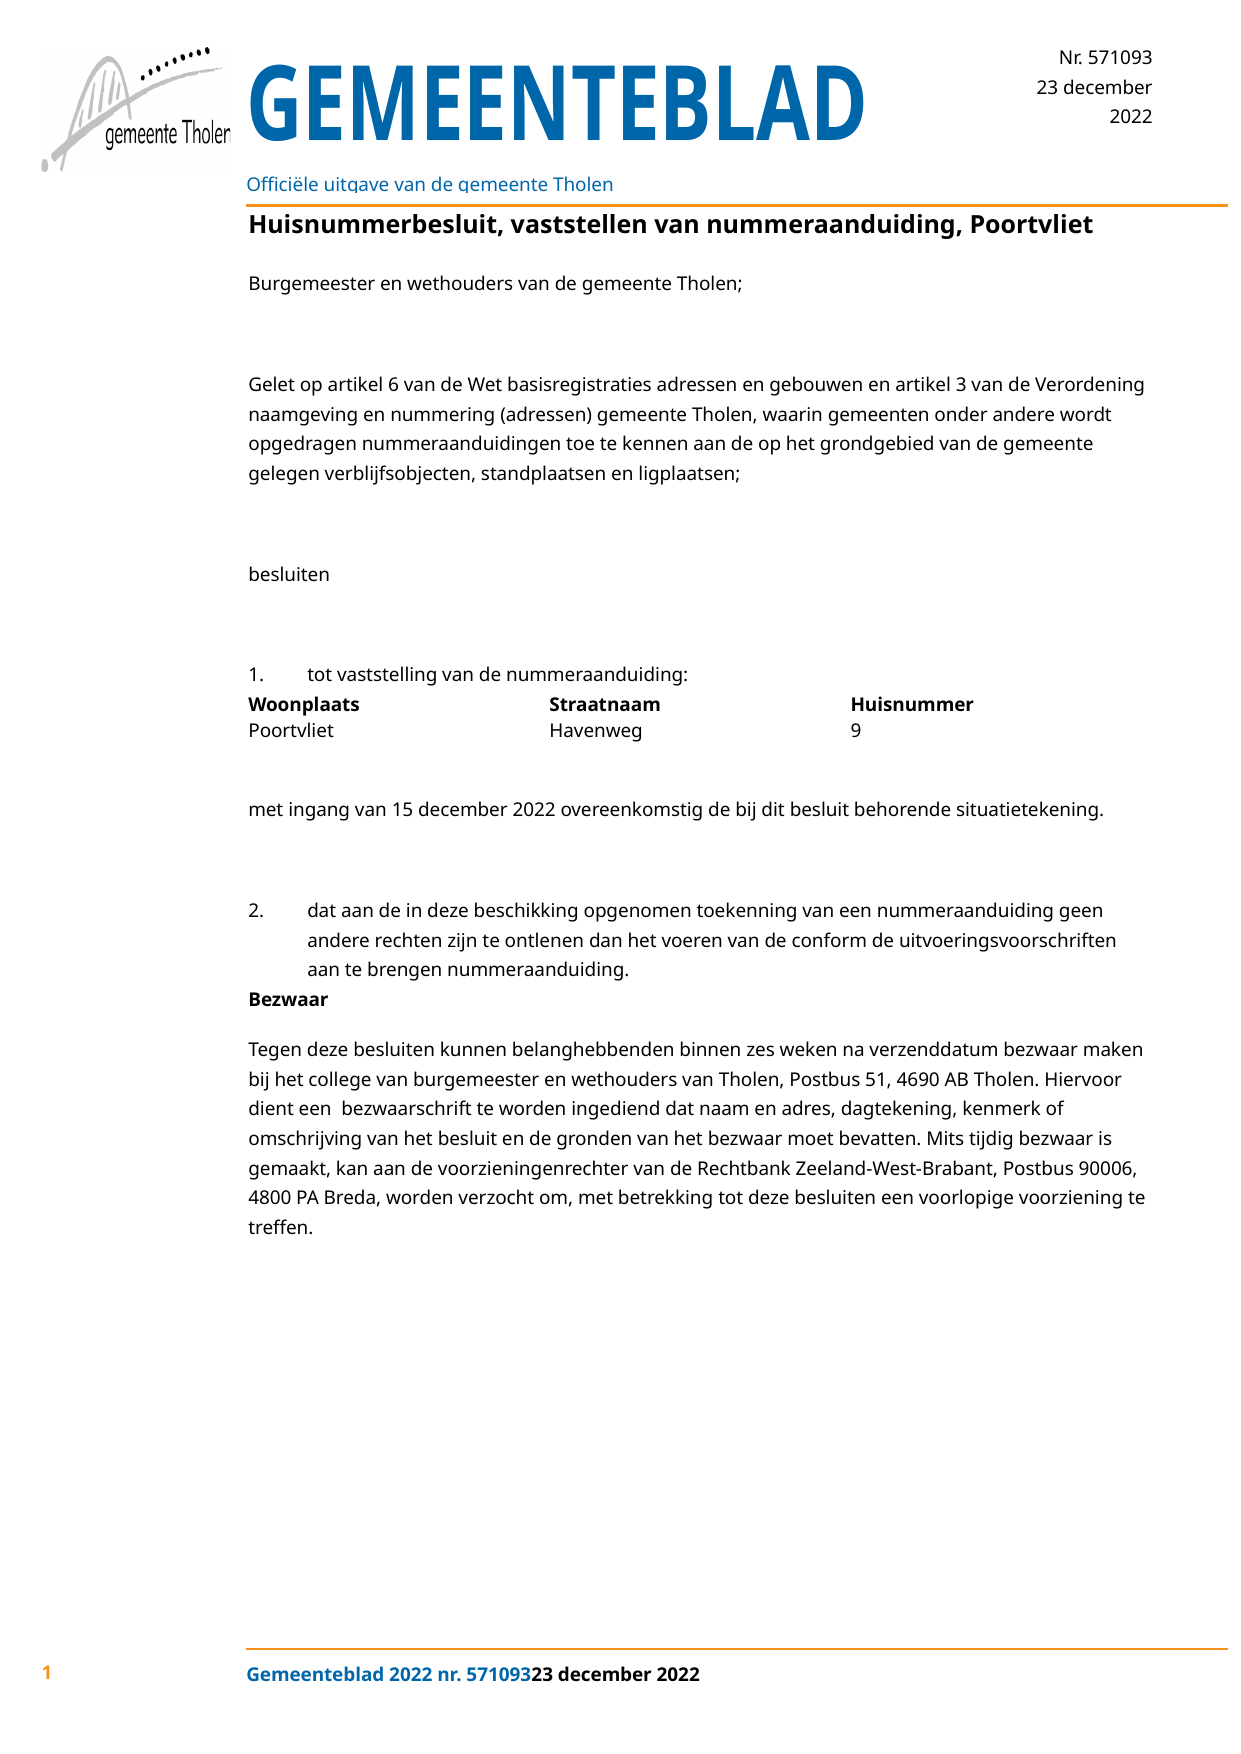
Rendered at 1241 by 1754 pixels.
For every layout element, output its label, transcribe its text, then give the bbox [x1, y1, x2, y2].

table_cell 9 [850, 717, 1152, 743]
text met ingang van 15 december 2022 overeenkomstig de bij dit besluit behorende situatietekening. [248, 796, 1152, 822]
text besluiten [248, 561, 1152, 586]
text Gelet op artikel 6 van de Wet basisregistraties adressen en gebouwen en artikel 3 van de Verordening naamgeving en nummering (adressen) gemeente Tholen, waarin gemeenten onder andere wordt opgedragen nummeraanduidingen toe te kennen aan de op het grondgebied van de gemeente gelegen verblijfsobjecten, standplaatsen en ligplaatsen; [248, 371, 1152, 486]
table_header Huisnummer [850, 691, 1152, 717]
list dat aan de in deze beschikking opgenomen toekenning van een nummeraanduiding geen andere rechten zijn te ontlenen dan het voeren van de conform de uitvoeringsvoorschriften aan te brengen nummeraanduiding. [248, 897, 1152, 982]
table_cell Poortvliet [248, 717, 549, 743]
table_cell Havenweg [549, 717, 850, 743]
list tot vaststelling van de nummeraanduiding: [248, 662, 1152, 687]
table_header Woonplaats [248, 691, 549, 717]
text Bezwaar [248, 986, 1152, 1012]
text Huisnummerbesluit, vaststellen van nummeraanduiding, Poortvliet [248, 207, 1152, 241]
picture [41, 47, 231, 172]
text Tegen deze besluiten kunnen belanghebbenden binnen zes weken na verzenddatum bezwaar maken bij het college van burgemeester en wethouders van Tholen, Postbus 51, 4690 AB Tholen. Hiervoor dient een bezwaarschrift te worden ingediend dat naam en adres, dagtekening, kenmerk of omschrijving van het besluit en de gronden van het bezwaar moet bevatten. Mits tijdig bezwaar is gemaakt, kan aan de voorzieningenrechter van de Rechtbank Zeeland-West-Brabant, Postbus 90006, 4800 PA Breda, worden verzocht om, met betrekking tot deze besluiten een voorlopige voorziening te treffen. [248, 1036, 1152, 1239]
table_header Straatnaam [549, 691, 850, 717]
text Burgemeester en wethouders van de gemeente Tholen; [248, 270, 1152, 296]
